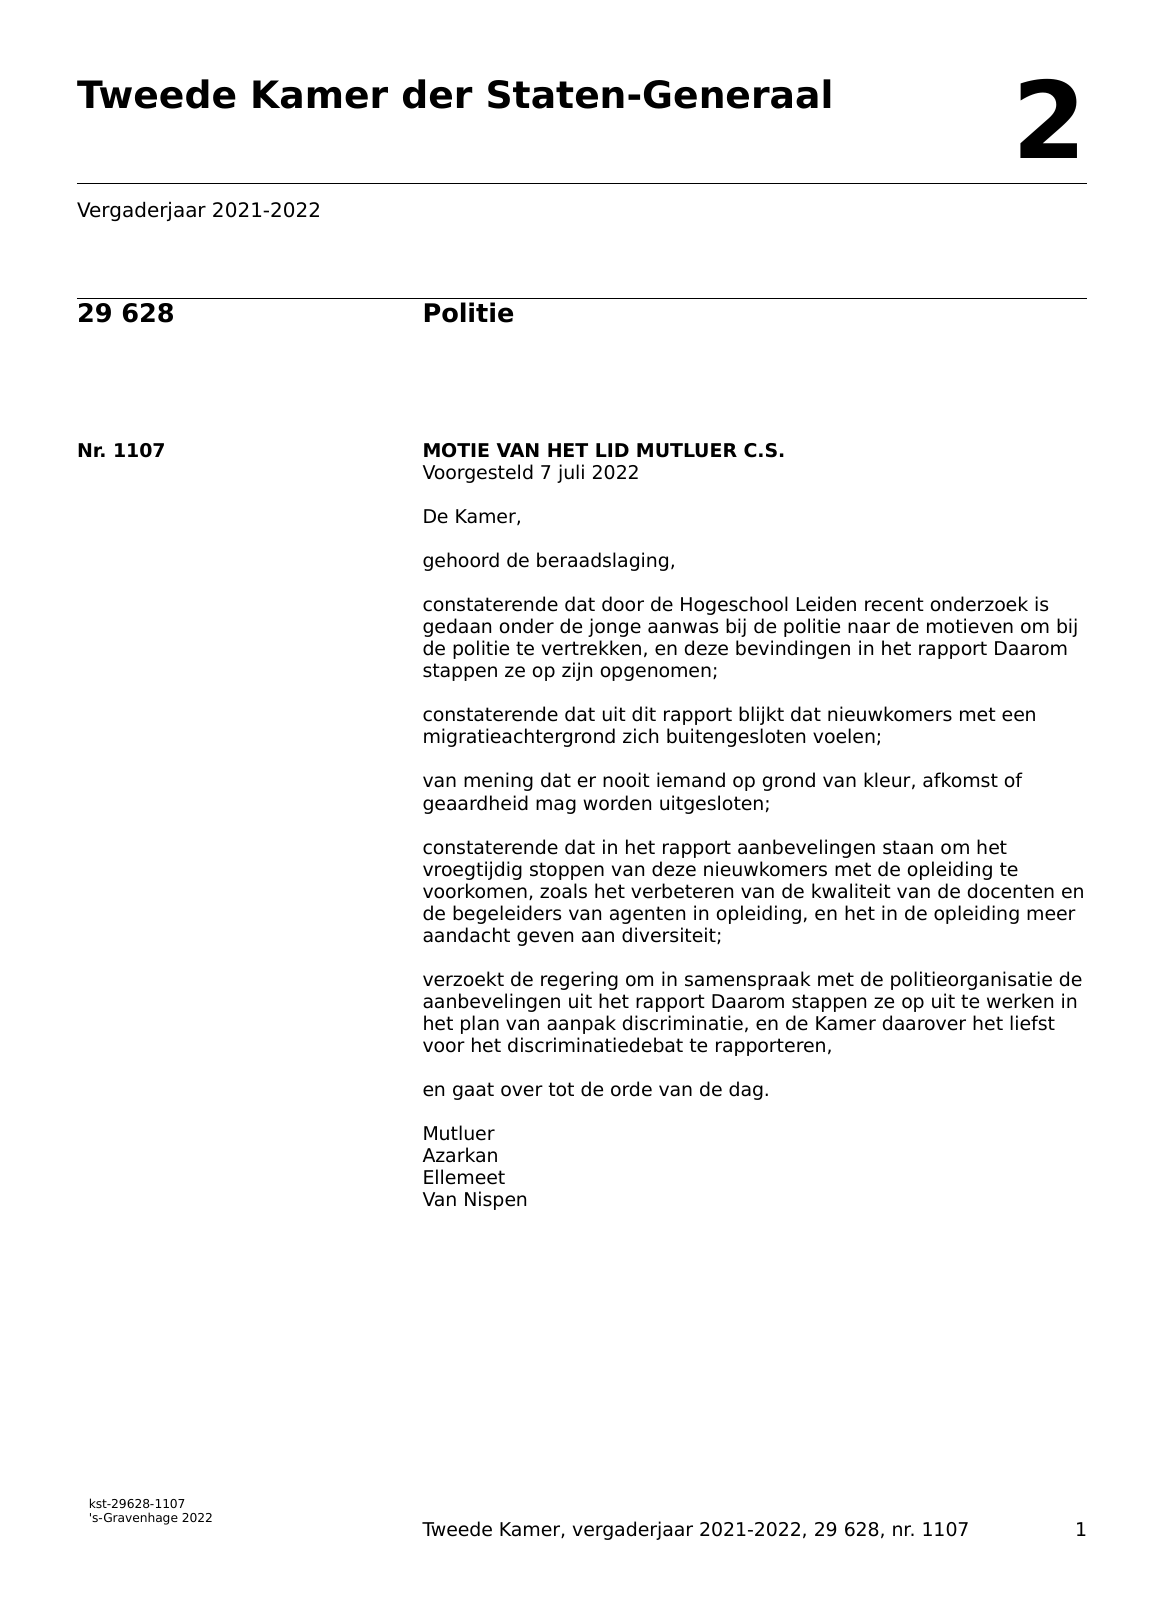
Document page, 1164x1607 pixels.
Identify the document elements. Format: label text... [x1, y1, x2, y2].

text 's-Gravenhage 2022 [88, 1511, 323, 1525]
text en gaat over tot de orde van de dag. [422, 1079, 1087, 1101]
subtitle Nr. 1107 MOTIE VAN HET LID MUTLUER C.S. [77, 440, 1087, 462]
text Azarkan [422, 1145, 1087, 1167]
table_header 2 [886, 59, 1087, 183]
text constaterende dat door de Hogeschool Leiden recent onderzoek is gedaan onder de jonge aanwas bij de politie naar de motieven om bij de politie te vertrekken, en deze bevindingen in het rapport Daarom stappen ze op zijn opgenomen; [422, 594, 1087, 682]
text De Kamer, [422, 506, 1087, 528]
text Ellemeet [422, 1167, 1087, 1189]
text Voorgesteld 7 juli 2022 [422, 462, 1087, 484]
text Mutluer [422, 1123, 1087, 1145]
text constaterende dat uit dit rapport blijkt dat nieuwkomers met een migratieachtergrond zich buitengesloten voelen; [422, 704, 1087, 748]
text kst-29628-1107 [88, 1497, 323, 1511]
subtitle 29 628 Politie [77, 299, 1087, 329]
text van mening dat er nooit iemand op grond van kleur, afkomst of geaardheid mag worden uitgesloten; [422, 770, 1087, 814]
text gehoord de beraadslaging, [422, 550, 1087, 572]
text verzoekt de regering om in samenspraak met de politieorganisatie de aanbevelingen uit het rapport Daarom stappen ze op uit te werken in het plan van aanpak discriminatie, en de Kamer daarover het liefst voor het discriminatiedebat te rapporteren, [422, 969, 1087, 1057]
table_cell Vergaderjaar 2021-2022 [77, 184, 1087, 298]
table_header Tweede Kamer der Staten-Generaal [77, 59, 886, 183]
text Van Nispen [422, 1189, 1087, 1211]
text constaterende dat in het rapport aanbevelingen staan om het vroegtijdig stoppen van deze nieuwkomers met de opleiding te voorkomen, zoals het verbeteren van de kwaliteit van de docenten en de begeleiders van agenten in opleiding, en het in de opleiding meer aandacht geven aan diversiteit; [422, 837, 1087, 946]
